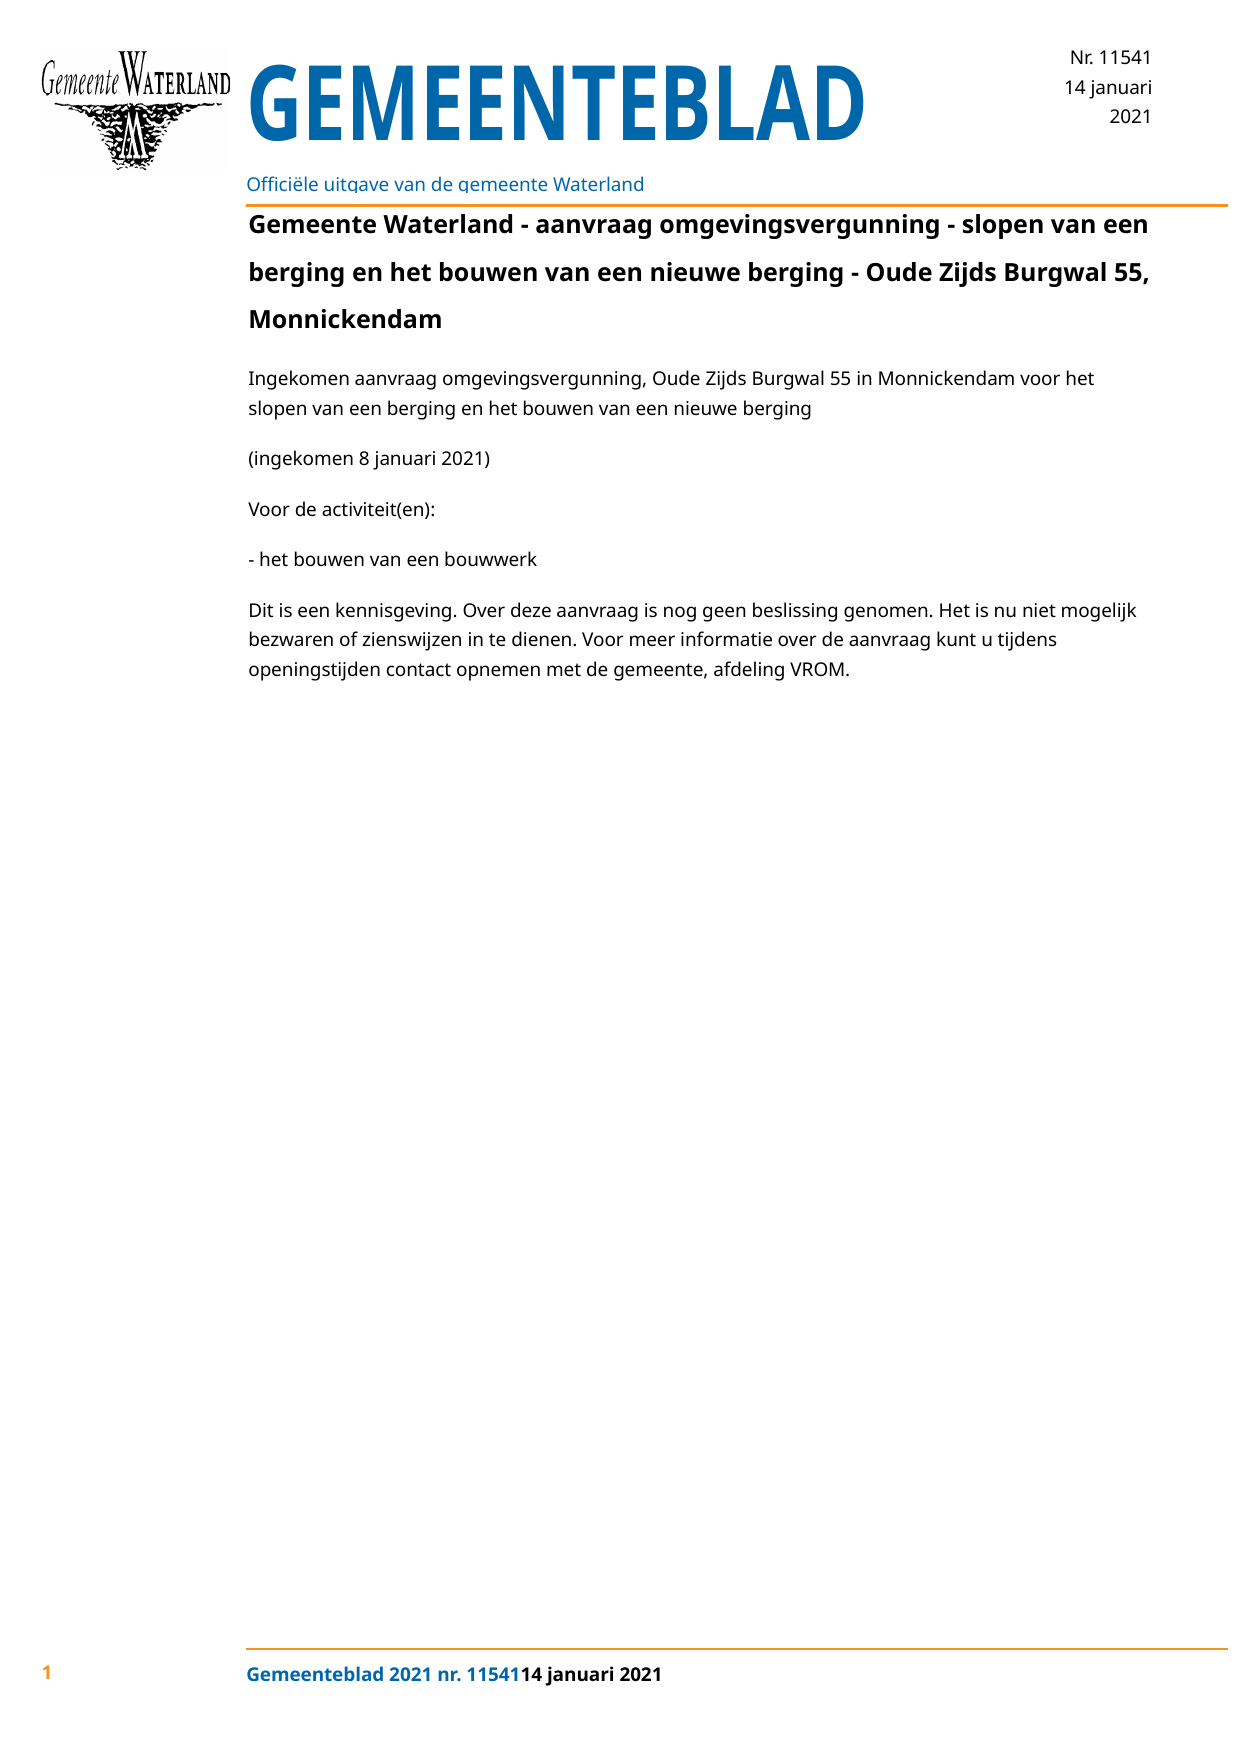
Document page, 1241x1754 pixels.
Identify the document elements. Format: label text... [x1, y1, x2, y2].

text (ingekomen 8 januari 2021) [248, 446, 1152, 471]
picture [41, 47, 231, 172]
text Voor de activiteit(en): [248, 496, 1152, 522]
text Ingekomen aanvraag omgevingsvergunning, Oude Zijds Burgwal 55 in Monnickendam voor het slopen van een berging en het bouwen van een nieuwe berging [248, 366, 1152, 421]
text - het bouwen van een bouwwerk [248, 546, 1152, 572]
text Gemeente Waterland - aanvraag omgevingsvergunning - slopen van een berging en het bouwen van een nieuwe berging - Oude Zijds Burgwal 55, Monnickendam [248, 207, 1152, 336]
text Dit is een kennisgeving. Over deze aanvraag is nog geen beslissing genomen. Het is nu niet mogelijk bezwaren of zienswijzen in te dienen. Voor meer informatie over de aanvraag kunt u tijdens openingstijden contact opnemen met de gemeente, afdeling VROM. [248, 597, 1152, 682]
